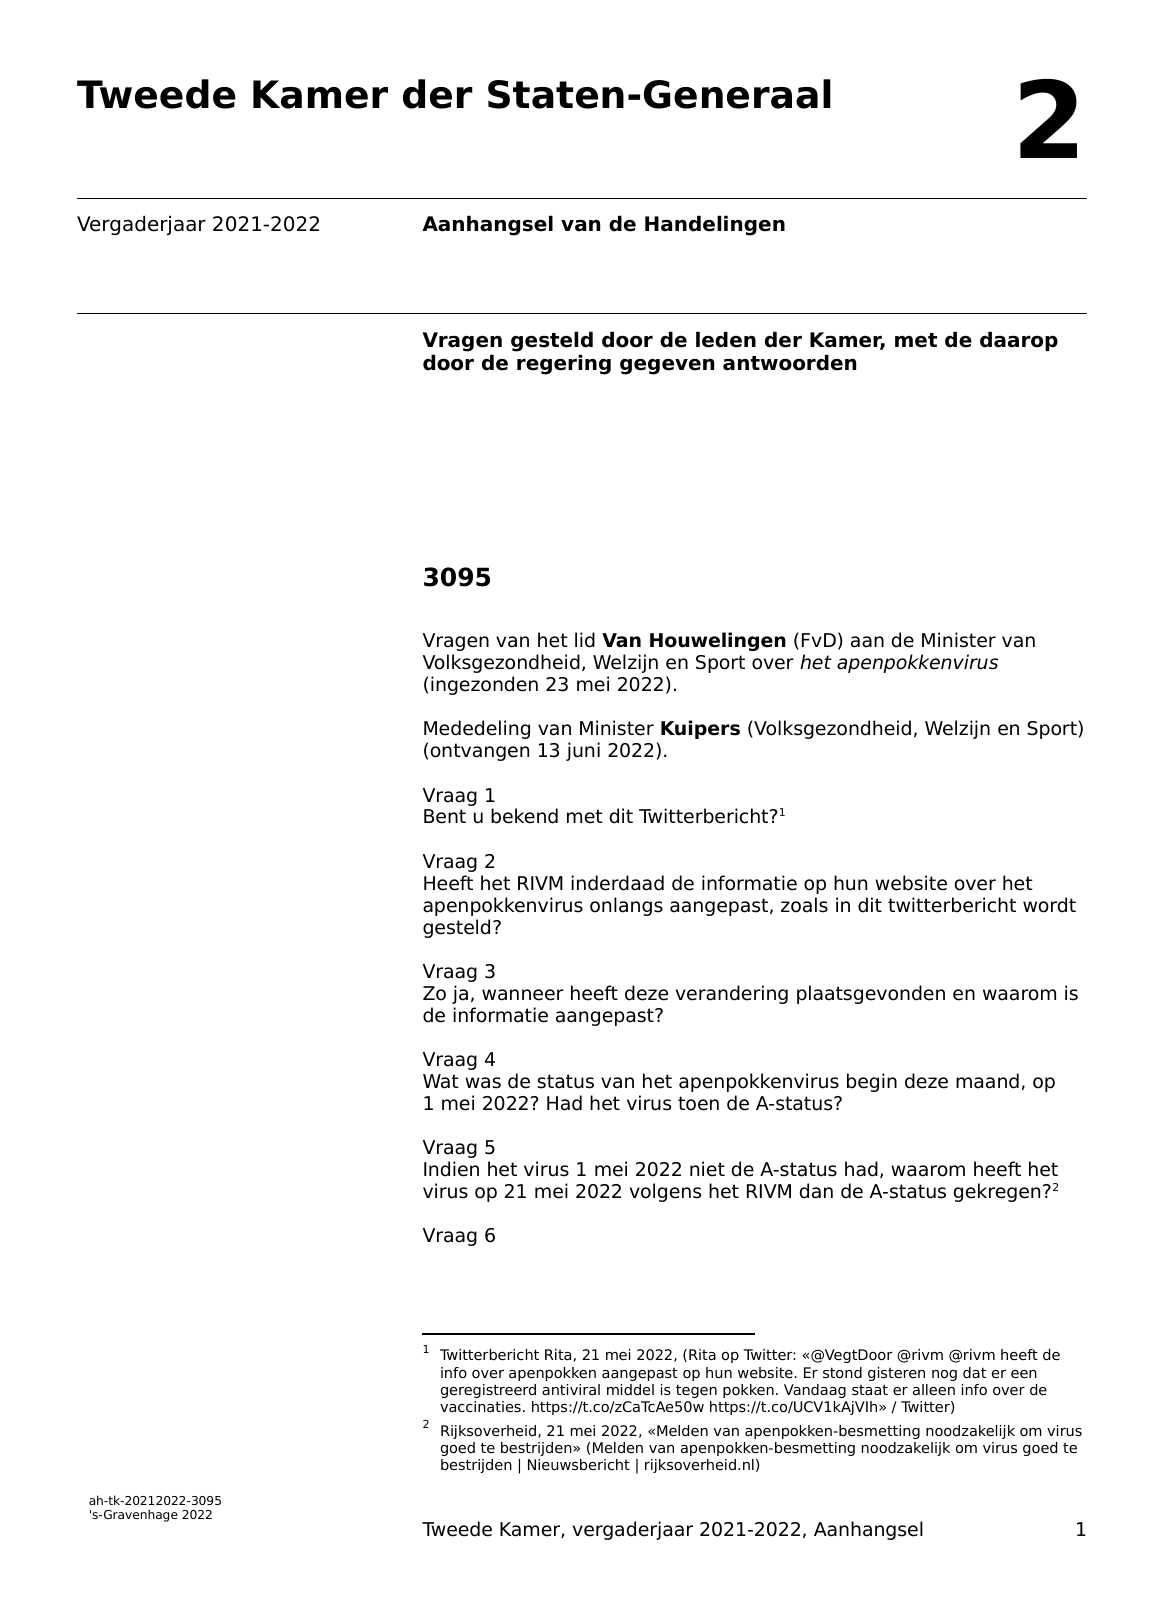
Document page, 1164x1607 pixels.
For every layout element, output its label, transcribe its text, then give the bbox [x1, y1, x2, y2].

text ah-tk-20212022-3095 [88, 1494, 323, 1508]
text Vraag 3 [422, 961, 1087, 983]
text Vraag 2 [422, 851, 1087, 873]
table_cell Vergaderjaar 2021-2022 [77, 199, 422, 313]
text Vragen van het lid Van Houwelingen (FvD) aan de Minister van Volksgezondheid, Welzijn en Sport over het apenpokkenvirus (ingezonden 23 mei 2022). [422, 630, 1087, 696]
text Vraag 6 [422, 1225, 1087, 1247]
text 3095 [422, 563, 1087, 592]
text Indien het virus 1 mei 2022 niet de A-status had, waarom heeft het virus op 21 mei 2022 volgens het RIVM dan de A-status gekregen? [422, 1159, 1087, 1203]
text Wat was de status van het apenpokkenvirus begin deze maand, op 1 mei 2022? Had het virus toen de A-status? [422, 1071, 1087, 1115]
table_cell [77, 314, 422, 375]
table_header Tweede Kamer der Staten-Generaal [77, 59, 886, 198]
text Twitterbericht Rita, 21 mei 2022, (Rita op Twitter: «@VegtDoor @rivm @rivm heeft de info over apenpokken aangepast op hun website. Er stond gisteren nog dat er een geregistreerd antiviral middel is tegen pokken. Vandaag staat er alleen info over de vaccinaties. https://t.co/zCaTcAe50w https://t.co/UCV1kAjVIh» / Twitter) [422, 1343, 1087, 1416]
table_header 2 [886, 59, 1087, 198]
table_cell Vragen gesteld door de leden der Kamer, met de daarop door de regering gegeven antwoorden [422, 314, 1087, 375]
text Vraag 5 [422, 1137, 1087, 1159]
table_cell Aanhangsel van de Handelingen [422, 199, 1087, 313]
text 's-Gravenhage 2022 [88, 1508, 323, 1522]
text Mededeling van Minister Kuipers (Volksgezondheid, Welzijn en Sport) (ontvangen 13 juni 2022). [422, 718, 1087, 762]
text Heeft het RIVM inderdaad de informatie op hun website over het apenpokkenvirus onlangs aangepast, zoals in dit twitterbericht wordt gesteld? [422, 873, 1087, 938]
text Rijksoverheid, 21 mei 2022, «Melden van apenpokken-besmetting noodzakelijk om virus goed te bestrijden» (Melden van apenpokken-besmetting noodzakelijk om virus goed te bestrijden | Nieuwsbericht | rijksoverheid.nl) [422, 1418, 1087, 1474]
text Bent u bekend met dit Twitterbericht? [422, 806, 1087, 828]
text Vraag 1 [422, 784, 1087, 806]
text Zo ja, wanneer heeft deze verandering plaatsgevonden en waarom is de informatie aangepast? [422, 983, 1087, 1027]
text Vraag 4 [422, 1049, 1087, 1071]
